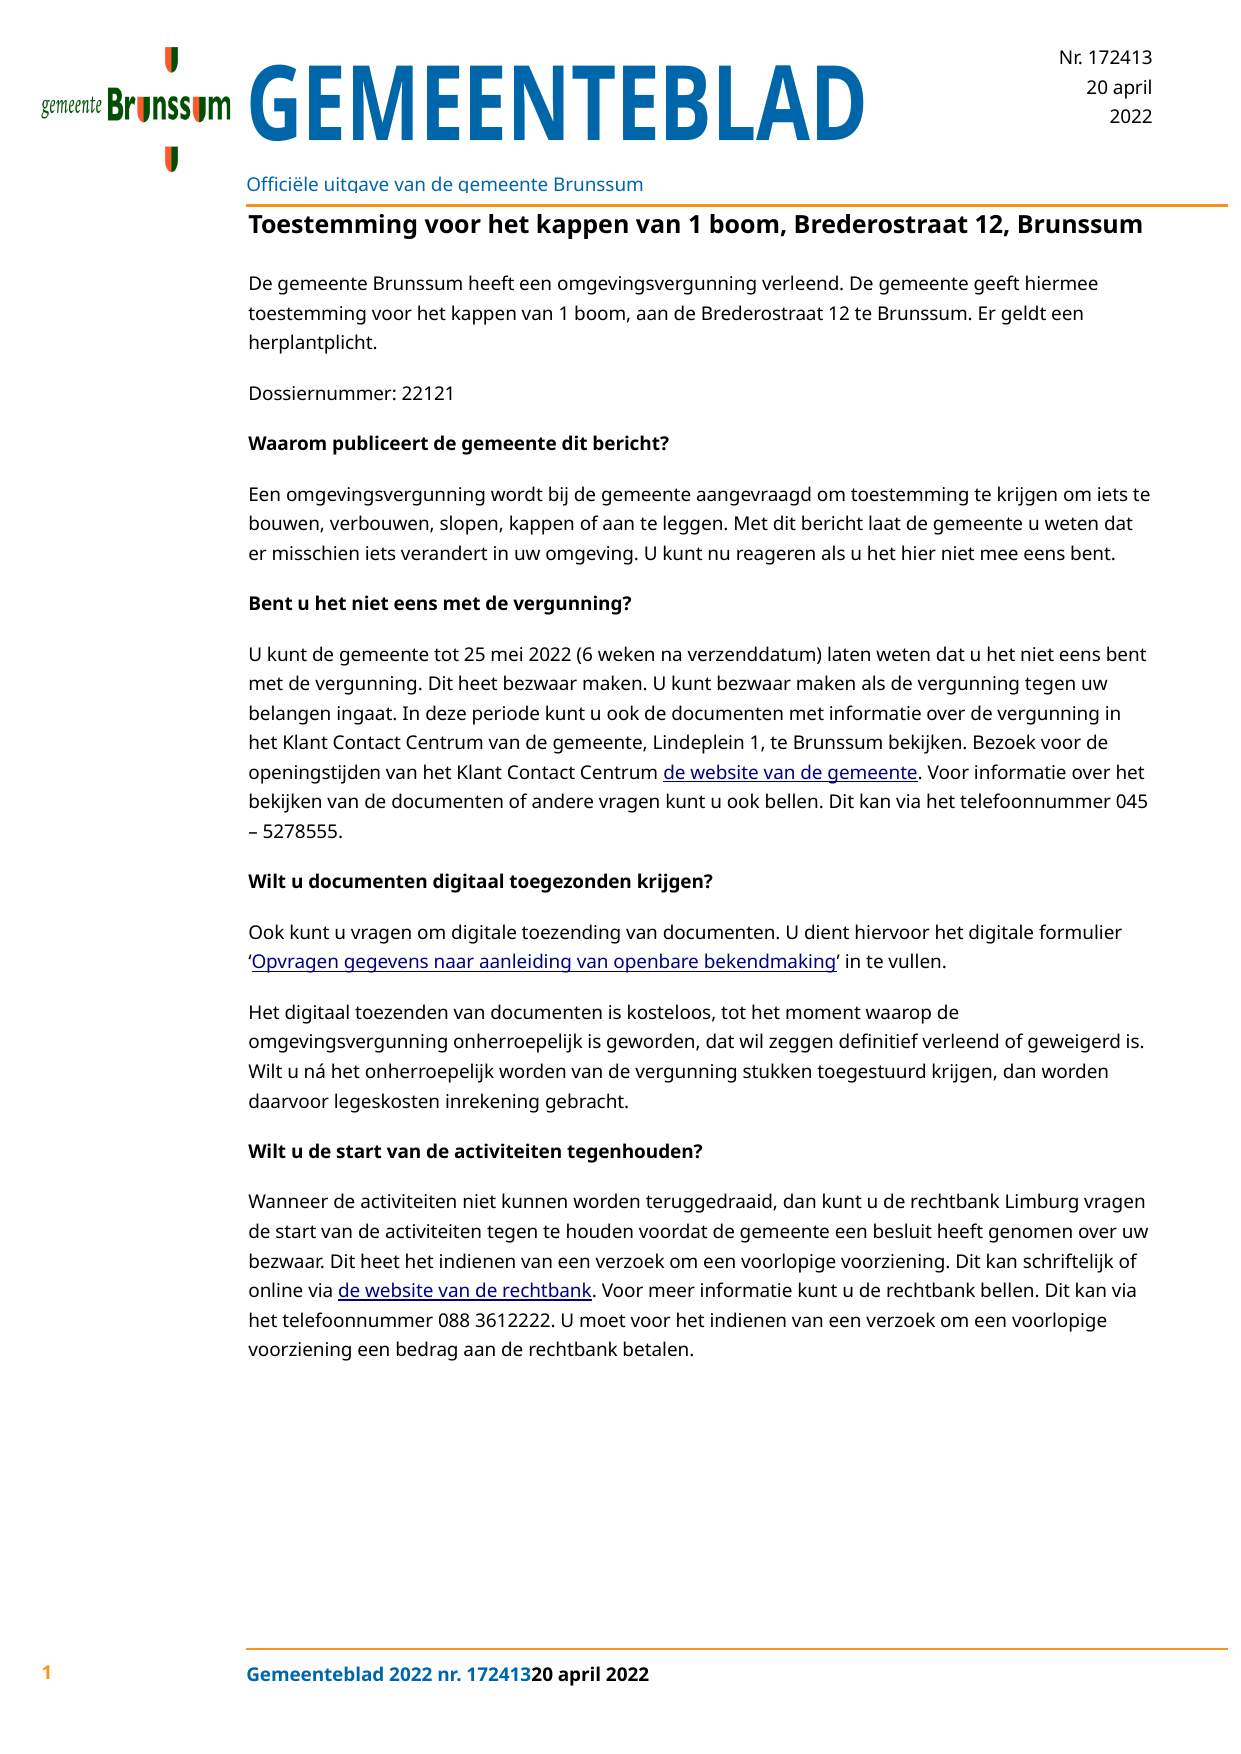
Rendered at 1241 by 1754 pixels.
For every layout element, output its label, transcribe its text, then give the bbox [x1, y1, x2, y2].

text Waarom publiceert de gemeente dit bericht? [248, 430, 1152, 456]
text Een omgevingsvergunning wordt bij de gemeente aangevraagd om toestemming te krijgen om iets te bouwen, verbouwen, slopen, kappen of aan te leggen. Met dit bericht laat de gemeente u weten dat er misschien iets verandert in uw omgeving. U kunt nu reageren als u het hier niet mee eens bent. [248, 481, 1152, 566]
text Wilt u documenten digitaal toegezonden krijgen? [248, 869, 1152, 894]
text Toestemming voor het kappen van 1 boom, Brederostraat 12, Brunssum [248, 207, 1152, 241]
text Wilt u de start van de activiteiten tegenhouden? [248, 1138, 1152, 1164]
picture [41, 47, 231, 172]
text Dossiernummer: 22121 [248, 380, 1152, 406]
text Bent u het niet eens met de vergunning? [248, 590, 1152, 616]
text Wanneer de activiteiten niet kunnen worden teruggedraaid, dan kunt u de rechtbank Limburg vragen de start van de activiteiten tegen te houden voordat de gemeente een besluit heeft genomen over uw bezwaar. Dit heet het indienen van een verzoek om een voorlopige voorziening. Dit kan schriftelijk of online via de website van de rechtbank. Voor meer informatie kunt u de rechtbank bellen. Dit kan via het telefoonnummer 088 3612222. U moet voor het indienen van een verzoek om een voorlopige voorziening een bedrag aan de rechtbank betalen. [248, 1189, 1152, 1362]
text Ook kunt u vragen om digitale toezending van documenten. U dient hiervoor het digitale formulier ‘Opvragen gegevens naar aanleiding van openbare bekendmaking’ in te vullen. [248, 919, 1152, 974]
text De gemeente Brunssum heeft een omgevingsvergunning verleend. De gemeente geeft hiermee toestemming voor het kappen van 1 boom, aan de Brederostraat 12 te Brunssum. Er geldt een herplantplicht. [248, 270, 1152, 355]
text Het digitaal toezenden van documenten is kosteloos, tot het moment waarop de omgevingsvergunning onherroepelijk is geworden, dat wil zeggen definitief verleend of geweigerd is. Wilt u ná het onherroepelijk worden van de vergunning stukken toegestuurd krijgen, dan worden daarvoor legeskosten inrekening gebracht. [248, 999, 1152, 1113]
text U kunt de gemeente tot 25 mei 2022 (6 weken na verzenddatum) laten weten dat u het niet eens bent met de vergunning. Dit heet bezwaar maken. U kunt bezwaar maken als de vergunning tegen uw belangen ingaat. In deze periode kunt u ook de documenten met informatie over de vergunning in het Klant Contact Centrum van de gemeente, Lindeplein 1, te Brunssum bekijken. Bezoek voor de openingstijden van het Klant Contact Centrum de website van de gemeente. Voor informatie over het bekijken van de documenten of andere vragen kunt u ook bellen. Dit kan via het telefoonnummer 045 – 5278555. [248, 641, 1152, 844]
